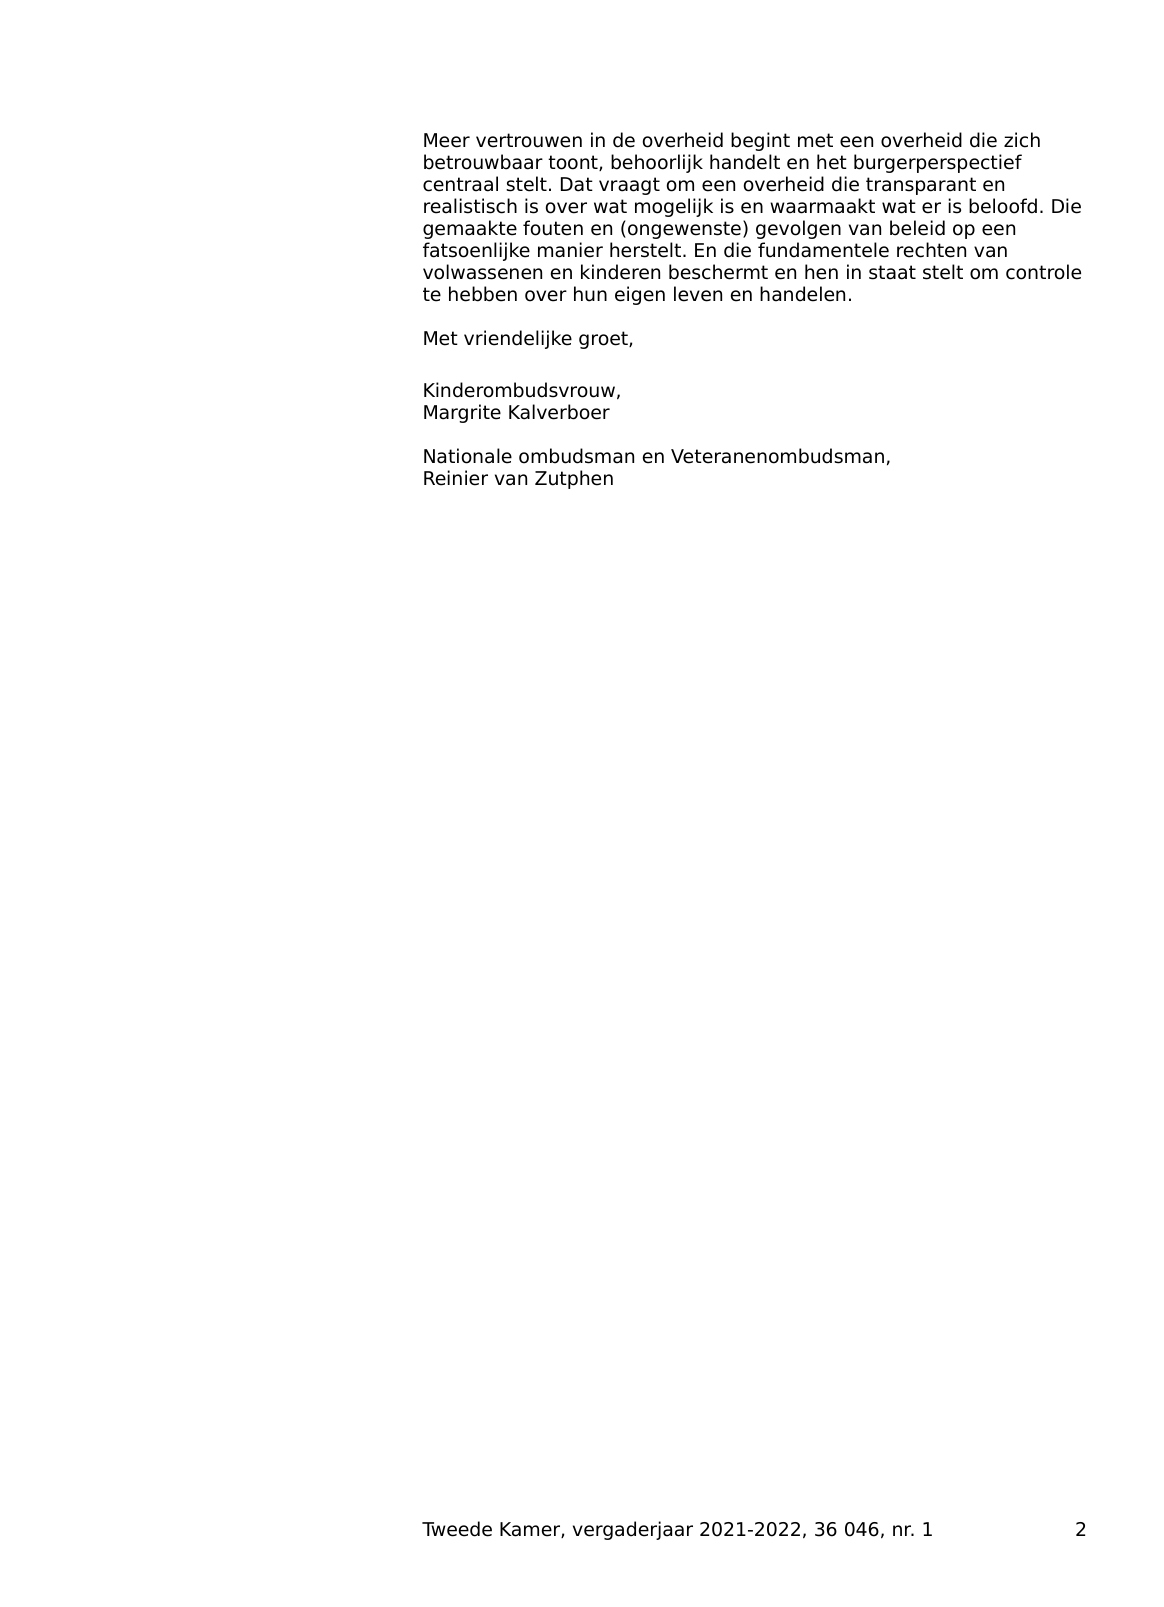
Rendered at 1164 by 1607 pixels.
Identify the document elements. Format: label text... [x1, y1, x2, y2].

text Kinderombudsvrouw, Margrite Kalverboer [422, 380, 1087, 424]
text Nationale ombudsman en Veteranenombudsman, Reinier van Zutphen [422, 446, 1087, 490]
text Met vriendelijke groet, [422, 328, 1087, 350]
text Meer vertrouwen in de overheid begint met een overheid die zich betrouwbaar toont, behoorlijk handelt en het burgerperspectief centraal stelt. Dat vraagt om een overheid die transparant en realistisch is over wat mogelijk is en waarmaakt wat er is beloofd. Die gemaakte fouten en (ongewenste) gevolgen van beleid op een fatsoenlijke manier herstelt. En die fundamentele rechten van volwassenen en kinderen beschermt en hen in staat stelt om controle te hebben over hun eigen leven en handelen. [422, 130, 1087, 306]
